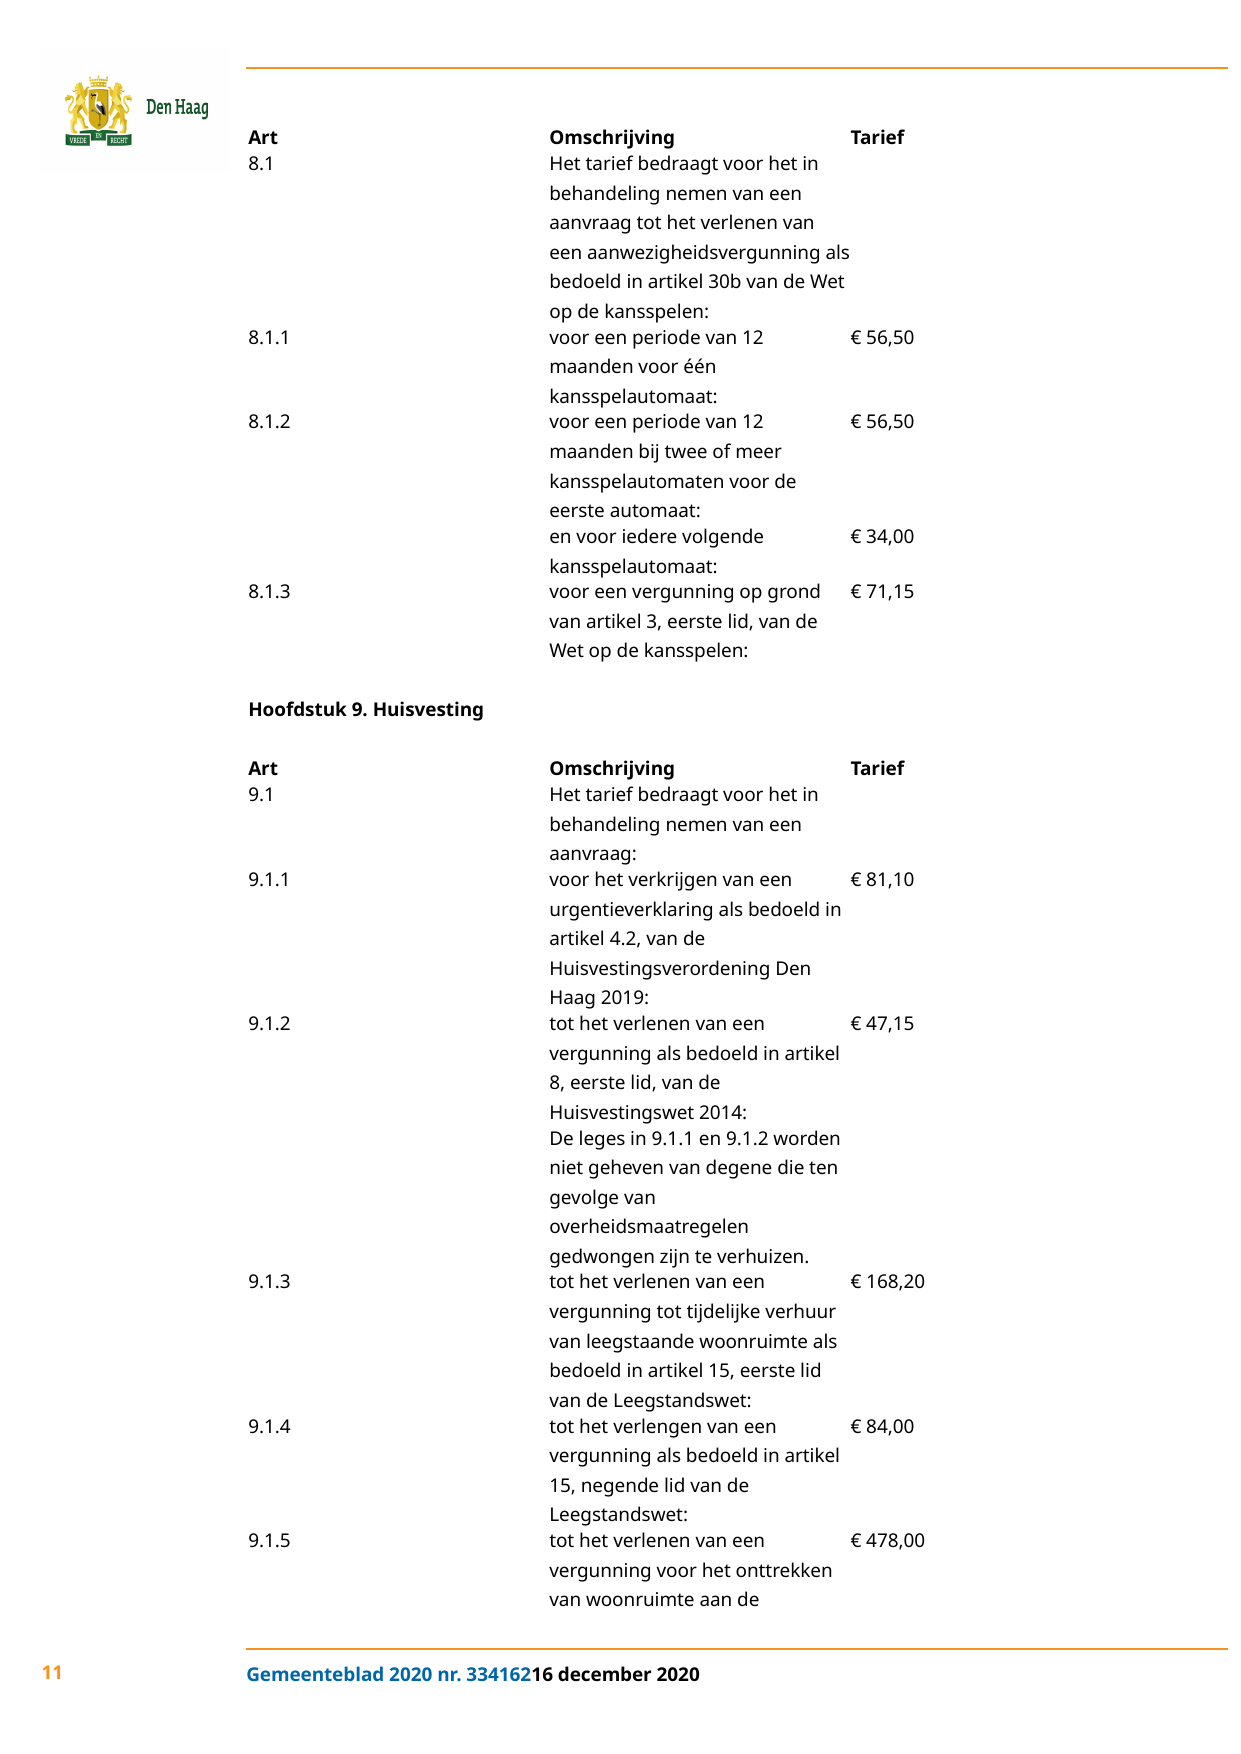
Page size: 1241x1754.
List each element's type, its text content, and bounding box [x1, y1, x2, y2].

table_cell € 56,50 [850, 409, 1152, 523]
table_header Art [248, 125, 549, 150]
table_cell [850, 150, 1152, 324]
table_cell tot het verlenen van een vergunning tot tijdelijke verhuur van leegstaande woonruimte als bedoeld in artikel 15, eerste lid van de Leegstandswet: [549, 1269, 850, 1413]
table_cell € 71,15 [850, 579, 1152, 663]
table_cell € 56,50 [850, 324, 1152, 409]
picture [41, 47, 231, 172]
table_cell 9.1.2 [248, 1010, 549, 1125]
table_cell 9.1.3 [248, 1269, 549, 1413]
table_cell 8.1.3 [248, 579, 549, 663]
table_cell voor het verkrijgen van een urgentieverklaring als bedoeld in artikel 4.2, van de Huisvestingsverordening Den Haag 2019: [549, 866, 850, 1010]
table_cell tot het verlenen van een vergunning als bedoeld in artikel 8, eerste lid, van de Huisvestingswet 2014: [549, 1010, 850, 1125]
table_cell [850, 1125, 1152, 1269]
table_header Tarief [850, 125, 1152, 150]
table_cell en voor iedere volgende kansspelautomaat: [549, 523, 850, 578]
table_cell € 34,00 [850, 523, 1152, 578]
table_cell 8.1 [248, 150, 549, 324]
table_cell [248, 523, 549, 578]
table_cell tot het verlenen van een vergunning voor het onttrekken van woonruimte aan de [549, 1527, 850, 1612]
table_cell € 81,10 [850, 866, 1152, 1010]
table_cell tot het verlengen van een vergunning als bedoeld in artikel 15, negende lid van de Leegstandswet: [549, 1413, 850, 1527]
table_cell 8.1.2 [248, 409, 549, 523]
table_cell Het tarief bedraagt voor het in behandeling nemen van een aanvraag tot het verlenen van een aanwezigheidsvergunning als bedoeld in artikel 30b van de Wet op de kansspelen: [549, 150, 850, 324]
text Hoofdstuk 9. Huisvesting [248, 696, 1152, 722]
table_header Art [248, 756, 549, 781]
table_cell € 47,15 [850, 1010, 1152, 1125]
table_cell 9.1.4 [248, 1413, 549, 1527]
table_cell [248, 1125, 549, 1269]
table_cell 9.1.1 [248, 866, 549, 1010]
table_cell € 84,00 [850, 1413, 1152, 1527]
table_cell 9.1 [248, 781, 549, 866]
table_cell € 478,00 [850, 1527, 1152, 1612]
table_cell € 168,20 [850, 1269, 1152, 1413]
table_cell Het tarief bedraagt voor het in behandeling nemen van een aanvraag: [549, 781, 850, 866]
table_header Omschrijving [549, 125, 850, 150]
table_header Tarief [850, 756, 1152, 781]
table_cell De leges in 9.1.1 en 9.1.2 worden niet geheven van degene die ten gevolge van overheidsmaatregelen gedwongen zijn te verhuizen. [549, 1125, 850, 1269]
table_cell voor een vergunning op grond van artikel 3, eerste lid, van de Wet op de kansspelen: [549, 579, 850, 663]
table_cell voor een periode van 12 maanden bij twee of meer kansspelautomaten voor de eerste automaat: [549, 409, 850, 523]
table_cell 9.1.5 [248, 1527, 549, 1612]
table_cell [850, 781, 1152, 866]
table_cell 8.1.1 [248, 324, 549, 409]
table_header Omschrijving [549, 756, 850, 781]
table_cell voor een periode van 12 maanden voor één kansspelautomaat: [549, 324, 850, 409]
